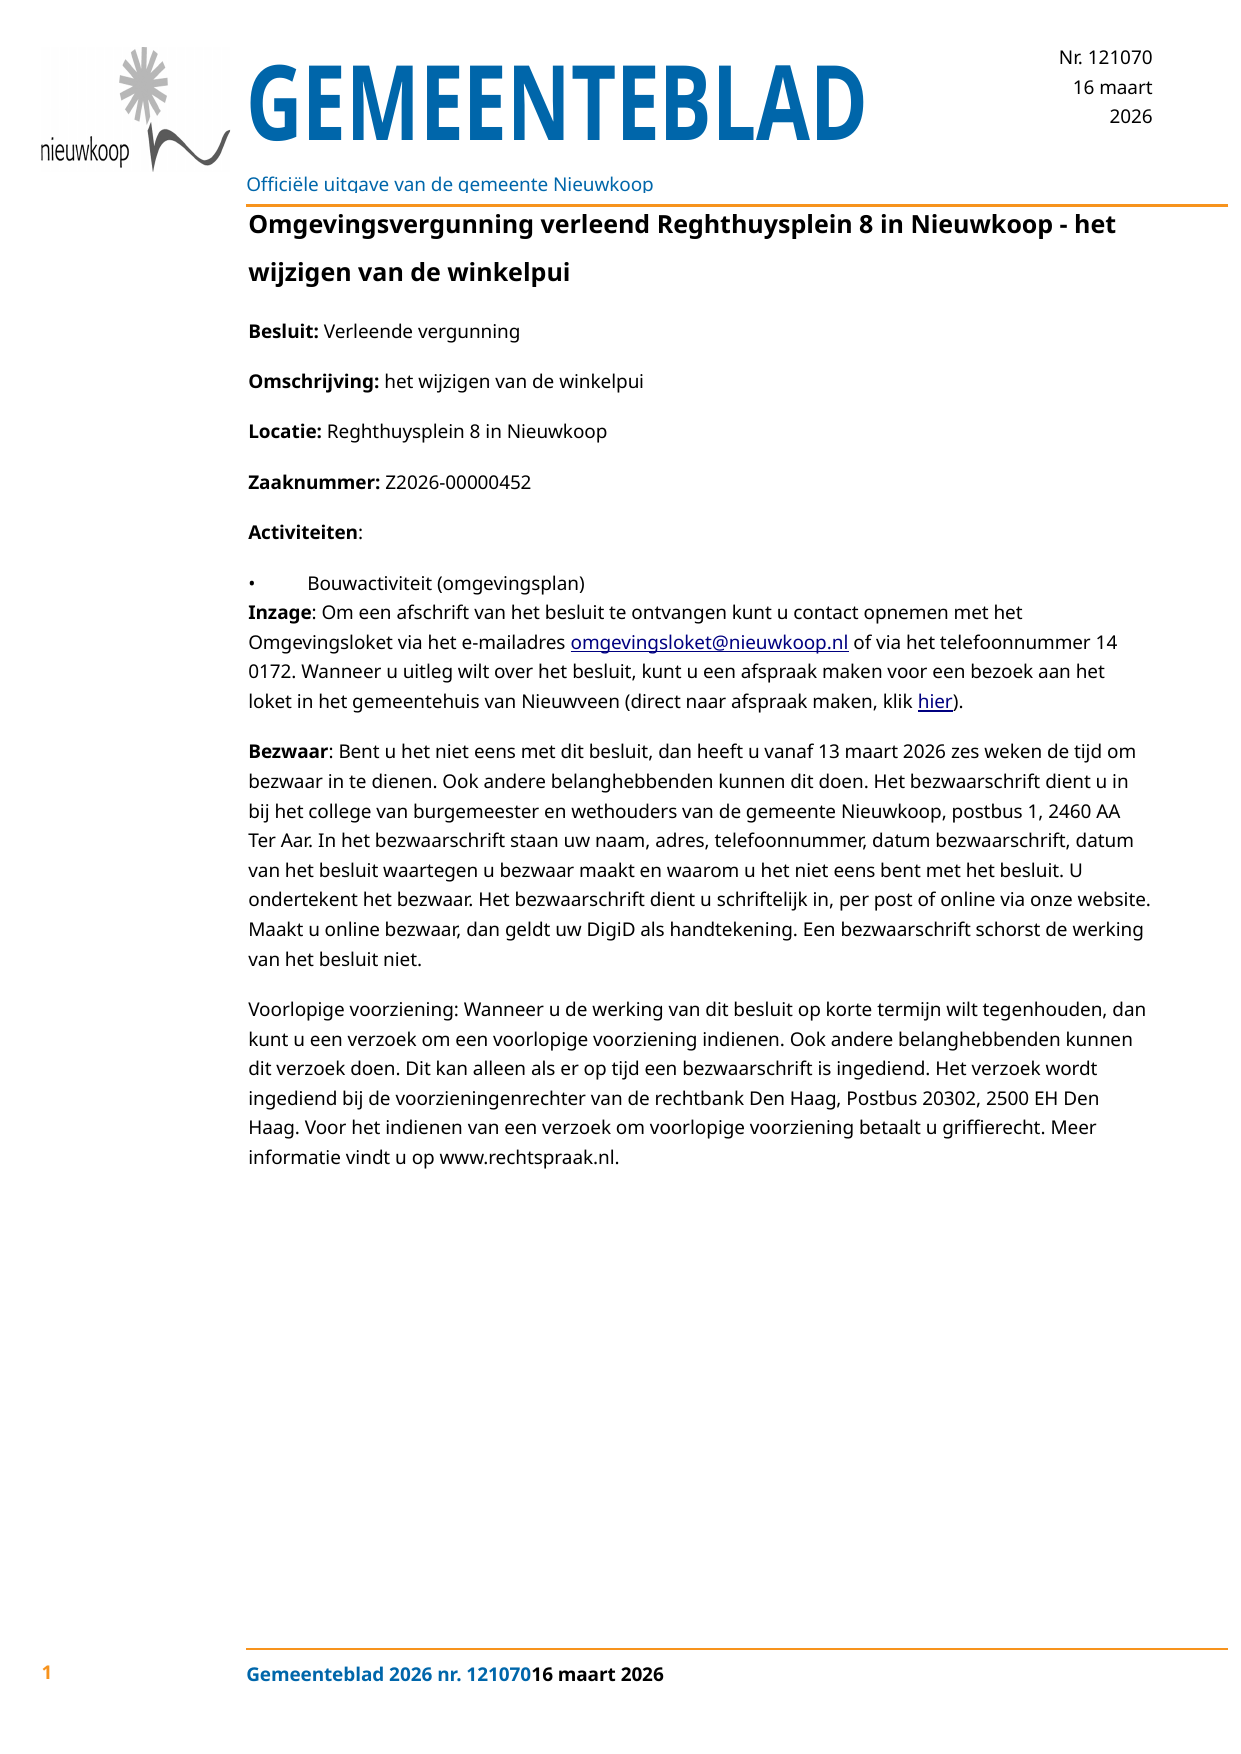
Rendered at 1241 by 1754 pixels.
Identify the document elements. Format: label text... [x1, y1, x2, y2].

picture [41, 47, 231, 172]
text Voorlopige voorziening: Wanneer u de werking van dit besluit op korte termijn wilt tegenhouden, dan kunt u een verzoek om een voorlopige voorziening indienen. Ook andere belanghebbenden kunnen dit verzoek doen. Dit kan alleen als er op tijd een bezwaarschrift is ingediend. Het verzoek wordt ingediend bij de voorzieningenrechter van de rechtbank Den Haag, Postbus 20302, 2500 EH Den Haag. Voor het indienen van een verzoek om voorlopige voorziening betaalt u griffierecht. Meer informatie vindt u op www.rechtspraak.nl. [248, 996, 1152, 1170]
list Bouwactiviteit (omgevingsplan) [248, 570, 1152, 596]
text Bezwaar: Bent u het niet eens met dit besluit, dan heeft u vanaf 13 maart 2026 zes weken de tijd om bezwaar in te dienen. Ook andere belanghebbenden kunnen dit doen. Het bezwaarschrift dient u in bij het college van burgemeester en wethouders van de gemeente Nieuwkoop, postbus 1, 2460 AA Ter Aar. In het bezwaarschrift staan uw naam, adres, telefoonnummer, datum bezwaarschrift, datum van het besluit waartegen u bezwaar maakt en waarom u het niet eens bent met het besluit. U ondertekent het bezwaar. Het bezwaarschrift dient u schriftelijk in, per post of online via onze website. Maakt u online bezwaar, dan geldt uw DigiD als handtekening. Een bezwaarschrift schorst de werking van het besluit niet. [248, 739, 1152, 972]
text Besluit: Verleende vergunning [248, 318, 1152, 344]
text Zaaknummer: Z2026-00000452 [248, 469, 1152, 495]
text Omgevingsvergunning verleend Reghthuysplein 8 in Nieuwkoop - het wijzigen van de winkelpui [248, 207, 1152, 288]
text Locatie: Reghthuysplein 8 in Nieuwkoop [248, 419, 1152, 444]
text Inzage: Om een afschrift van het besluit te ontvangen kunt u contact opnemen met het Omgevingsloket via het e-mailadres omgevingsloket@nieuwkoop.nl of via het telefoonnummer 14 0172. Wanneer u uitleg wilt over het besluit, kunt u een afspraak maken voor een bezoek aan het loket in het gemeentehuis van Nieuwveen (direct naar afspraak maken, klik hier). [248, 599, 1152, 714]
text Activiteiten: [248, 519, 1152, 545]
text Omschrijving: het wijzigen van de winkelpui [248, 368, 1152, 394]
